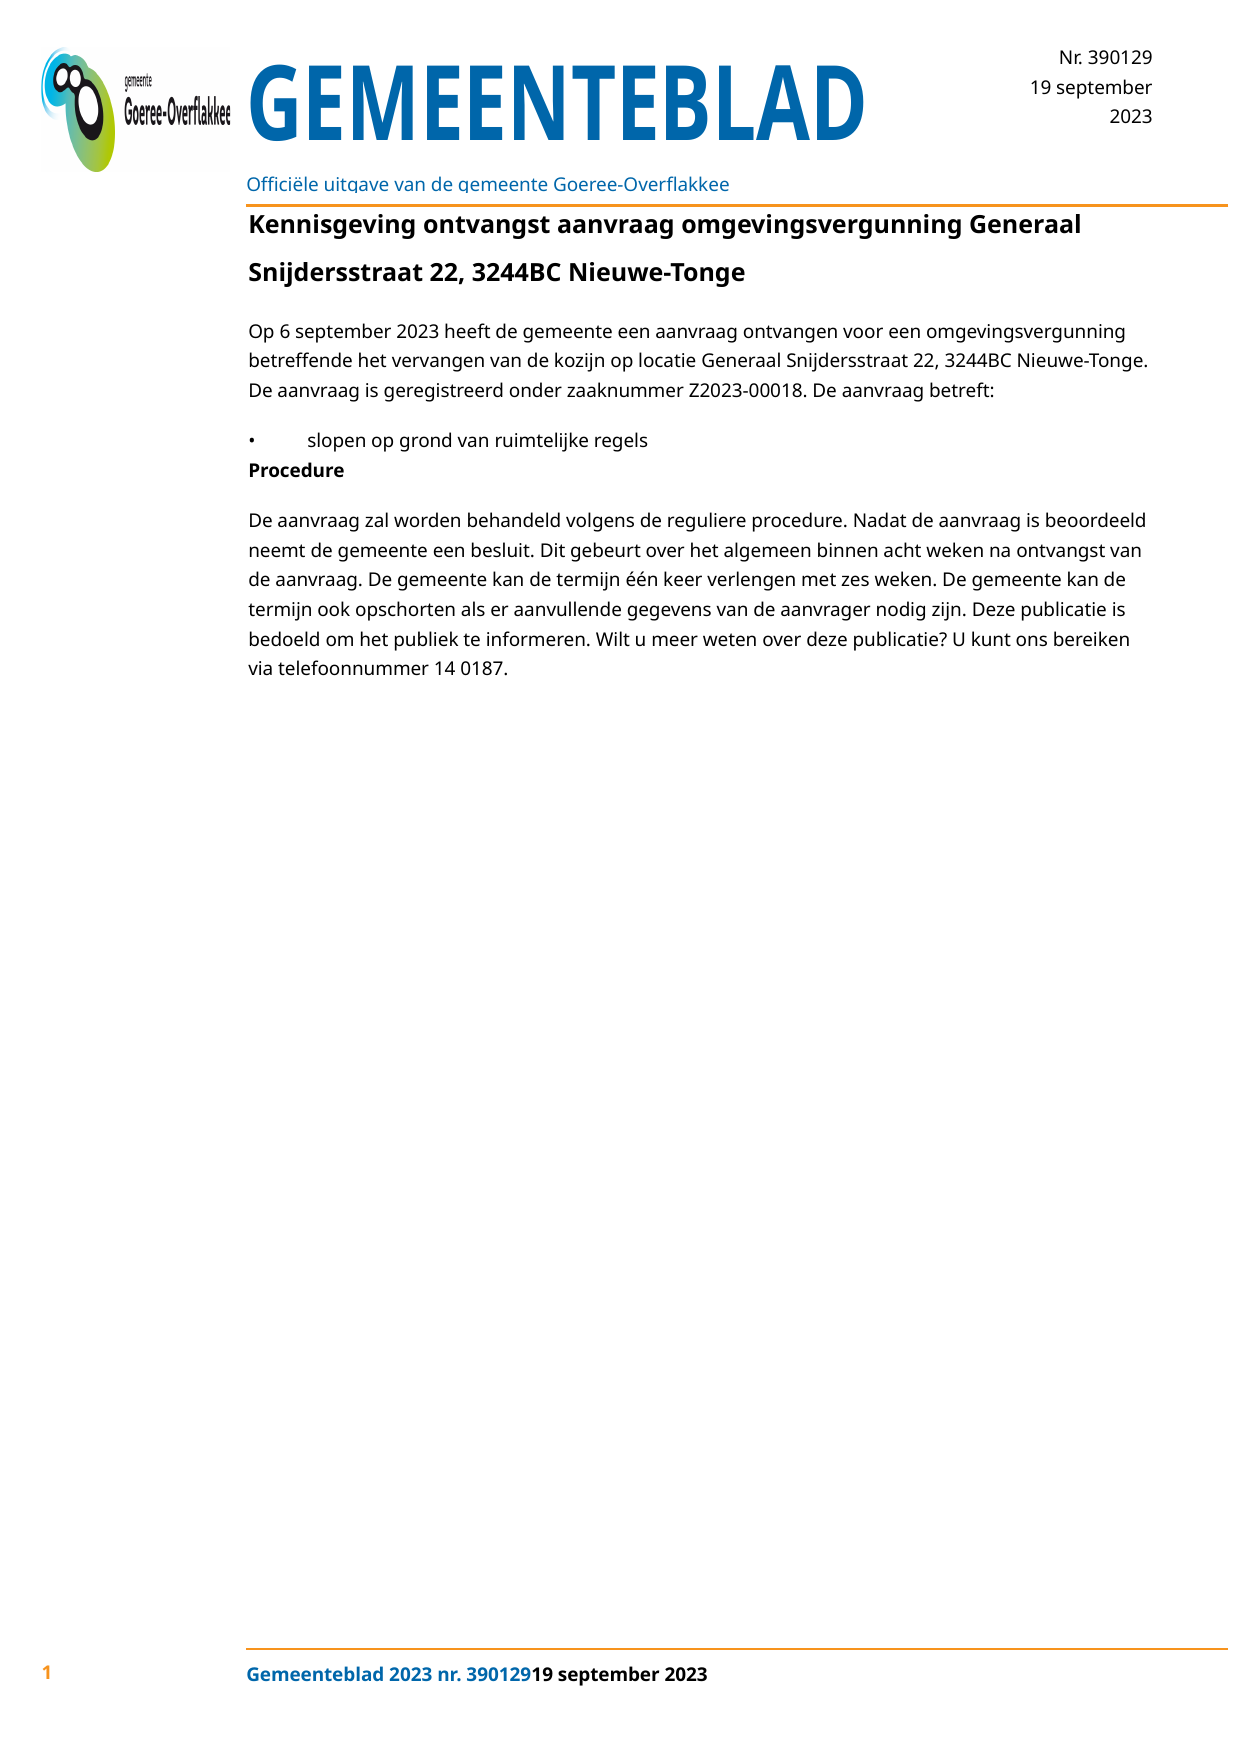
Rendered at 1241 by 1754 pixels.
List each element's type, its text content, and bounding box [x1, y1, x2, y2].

text Kennisgeving ontvangst aanvraag omgevingsvergunning Generaal Snijdersstraat 22, 3244BC Nieuwe-Tonge [248, 207, 1152, 288]
text Procedure [248, 457, 1152, 483]
list slopen op grond van ruimtelijke regels [248, 427, 1152, 453]
picture [41, 47, 231, 172]
text Op 6 september 2023 heeft de gemeente een aanvraag ontvangen voor een omgevingsvergunning betreffende het vervangen van de kozijn op locatie Generaal Snijdersstraat 22, 3244BC Nieuwe-Tonge. De aanvraag is geregistreerd onder zaaknummer Z2023-00018. De aanvraag betreft: [248, 318, 1152, 403]
text De aanvraag zal worden behandeld volgens de reguliere procedure. Nadat de aanvraag is beoordeeld neemt de gemeente een besluit. Dit gebeurt over het algemeen binnen acht weken na ontvangst van de aanvraag. De gemeente kan de termijn één keer verlengen met zes weken. De gemeente kan de termijn ook opschorten als er aanvullende gegevens van de aanvrager nodig zijn. Deze publicatie is bedoeld om het publiek te informeren. Wilt u meer weten over deze publicatie? U kunt ons bereiken via telefoonnummer 14 0187. [248, 507, 1152, 681]
